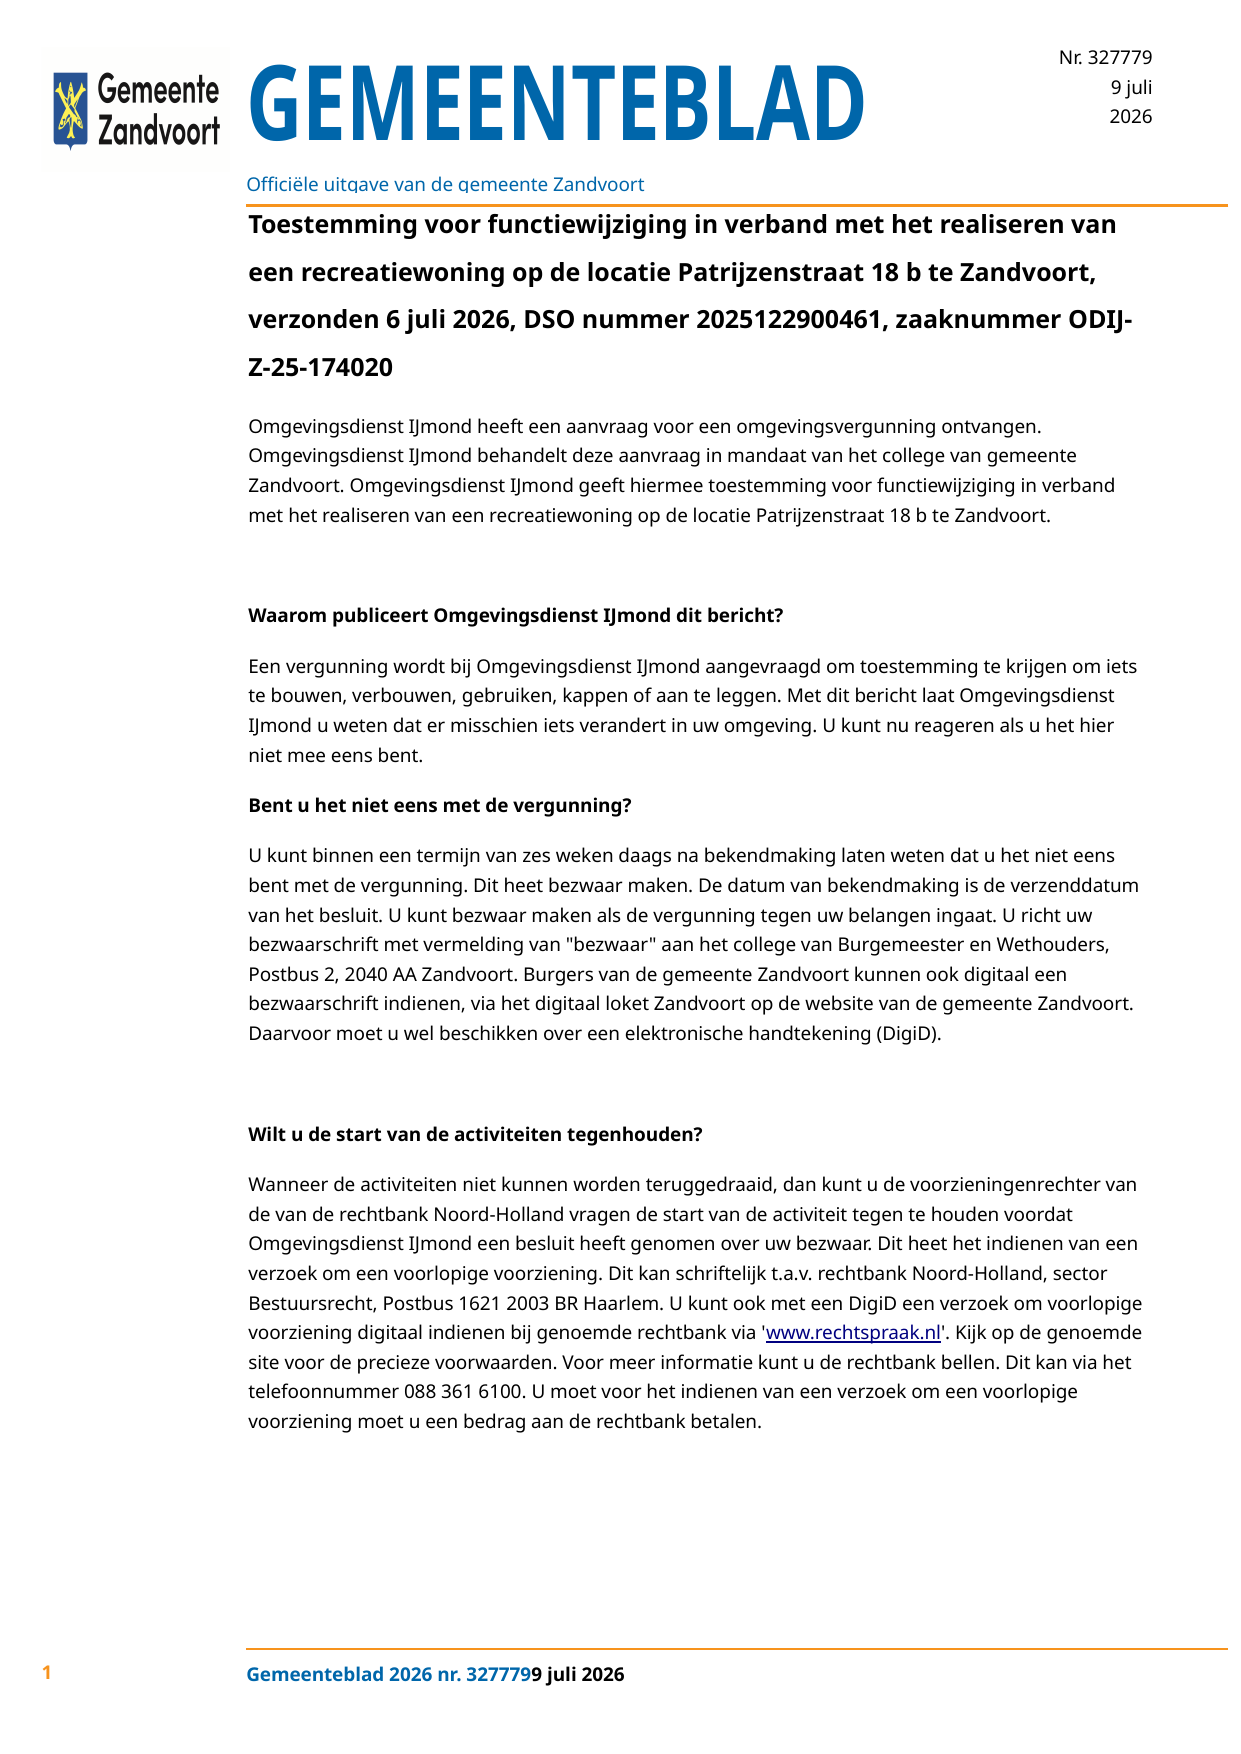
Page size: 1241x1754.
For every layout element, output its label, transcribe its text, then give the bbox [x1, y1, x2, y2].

text Bent u het niet eens met de vergunning? [248, 792, 1152, 818]
text Waarom publiceert Omgevingsdienst IJmond dit bericht? [248, 603, 1152, 628]
text Een vergunning wordt bij Omgevingsdienst IJmond aangevraagd om toestemming te krijgen om iets te bouwen, verbouwen, gebruiken, kappen of aan te leggen. Met dit bericht laat Omgevingsdienst IJmond u weten dat er misschien iets verandert in uw omgeving. U kunt nu reageren als u het hier niet mee eens bent. [248, 653, 1152, 768]
picture [41, 47, 231, 172]
text Wanneer de activiteiten niet kunnen worden teruggedraaid, dan kunt u de voorzieningenrechter van de van de rechtbank Noord-Holland vragen de start van de activiteit tegen te houden voordat Omgevingsdienst IJmond een besluit heeft genomen over uw bezwaar. Dit heet het indienen van een verzoek om een voorlopige voorziening. Dit kan schriftelijk t.a.v. rechtbank Noord-Holland, sector Bestuursrecht, Postbus 1621 2003 BR Haarlem. U kunt ook met een DigiD een verzoek om voorlopige voorziening digitaal indienen bij genoemde rechtbank via 'www.rechtspraak.nl'. Kijk op de genoemde site voor de precieze voorwaarden. Voor meer informatie kunt u de rechtbank bellen. Dit kan via het telefoonnummer 088 361 6100. U moet voor het indienen van een verzoek om een voorlopige voorziening moet u een bedrag aan de rechtbank betalen. [248, 1171, 1152, 1434]
text Wilt u de start van de activiteiten tegenhouden? [248, 1121, 1152, 1147]
text Toestemming voor functiewijziging in verband met het realiseren van een recreatiewoning op de locatie Patrijzenstraat 18 b te Zandvoort, verzonden 6 juli 2026, DSO nummer 2025122900461, zaaknummer ODIJ-Z-25-174020 [248, 207, 1152, 384]
text U kunt binnen een termijn van zes weken daags na bekendmaking laten weten dat u het niet eens bent met de vergunning. Dit heet bezwaar maken. De datum van bekendmaking is de verzenddatum van het besluit. U kunt bezwaar maken als de vergunning tegen uw belangen ingaat. U richt uw bezwaarschrift met vermelding van "bezwaar" aan het college van Burgemeester en Wethouders, Postbus 2, 2040 AA Zandvoort. Burgers van de gemeente Zandvoort kunnen ook digitaal een bezwaarschrift indienen, via het digitaal loket Zandvoort op de website van de gemeente Zandvoort. Daarvoor moet u wel beschikken over een elektronische handtekening (DigiD). [248, 843, 1152, 1046]
text Omgevingsdienst IJmond heeft een aanvraag voor een omgevingsvergunning ontvangen. Omgevingsdienst IJmond behandelt deze aanvraag in mandaat van het college van gemeente Zandvoort. Omgevingsdienst IJmond geeft hiermee toestemming voor functiewijziging in verband met het realiseren van een recreatiewoning op de locatie Patrijzenstraat 18 b te Zandvoort. [248, 413, 1152, 528]
